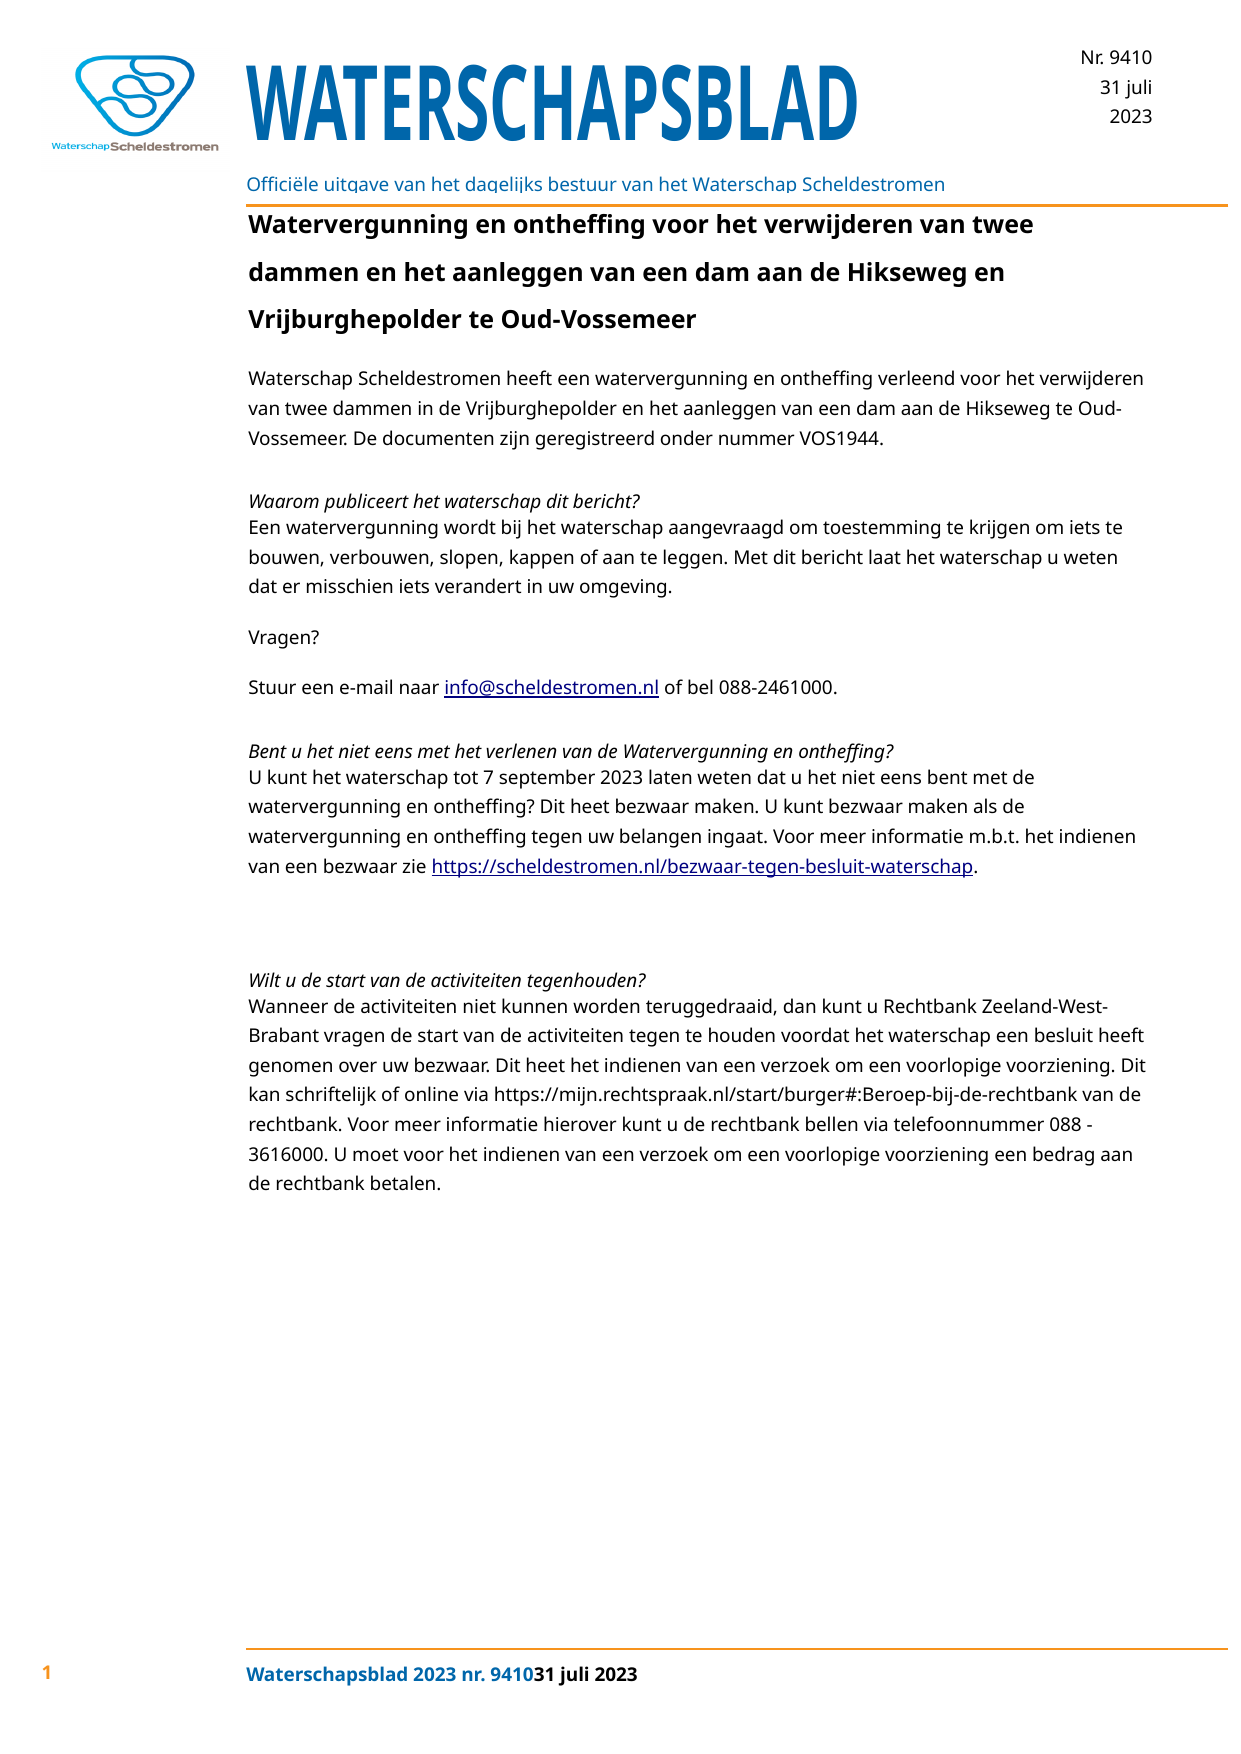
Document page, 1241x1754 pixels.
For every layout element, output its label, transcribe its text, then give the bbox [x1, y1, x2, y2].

text Vragen? [248, 624, 1152, 650]
text Watervergunning en ontheffing voor het verwijderen van twee dammen en het aanleggen van een dam aan de Hikseweg en Vrijburghepolder te Oud-Vossemeer [248, 207, 1152, 336]
text U kunt het waterschap tot 7 september 2023 laten weten dat u het niet eens bent met de watervergunning en ontheffing? Dit heet bezwaar maken. U kunt bezwaar maken als de watervergunning en ontheffing tegen uw belangen ingaat. Voor meer informatie m.b.t. het indienen van een bezwaar zie https://scheldestromen.nl/bezwaar-tegen-besluit-waterschap. [248, 764, 1152, 878]
text Waterschap Scheldestromen heeft een watervergunning en ontheffing verleend voor het verwijderen van twee dammen in de Vrijburghepolder en het aanleggen van een dam aan de Hikseweg te Oud-Vossemeer. De documenten zijn geregistreerd onder nummer VOS1944. [248, 366, 1152, 450]
text Bent u het niet eens met het verlenen van de Watervergunning en ontheffing? [248, 738, 1152, 764]
text Wanneer de activiteiten niet kunnen worden teruggedraaid, dan kunt u Rechtbank Zeeland-West-Brabant vragen de start van de activiteiten tegen te houden voordat het waterschap een besluit heeft genomen over uw bezwaar. Dit heet het indienen van een verzoek om een voorlopige voorziening. Dit kan schriftelijk of online via https://mijn.rechtspraak.nl/start/burger#:Beroep-bij-de-rechtbank van de rechtbank. Voor meer informatie hierover kunt u de rechtbank bellen via telefoonnummer 088 - 3616000. U moet voor het indienen van een verzoek om een voorlopige voorziening een bedrag aan de rechtbank betalen. [248, 993, 1152, 1196]
text Waarom publiceert het waterschap dit bericht? [248, 489, 1152, 514]
text Stuur een e-mail naar info@scheldestromen.nl of bel 088-2461000. [248, 674, 1152, 700]
text Wilt u de start van de activiteiten tegenhouden? [248, 967, 1152, 993]
text Een watervergunning wordt bij het waterschap aangevraagd om toestemming te krijgen om iets te bouwen, verbouwen, slopen, kappen of aan te leggen. Met dit bericht laat het waterschap u weten dat er misschien iets verandert in uw omgeving. [248, 514, 1152, 599]
picture [41, 47, 231, 172]
